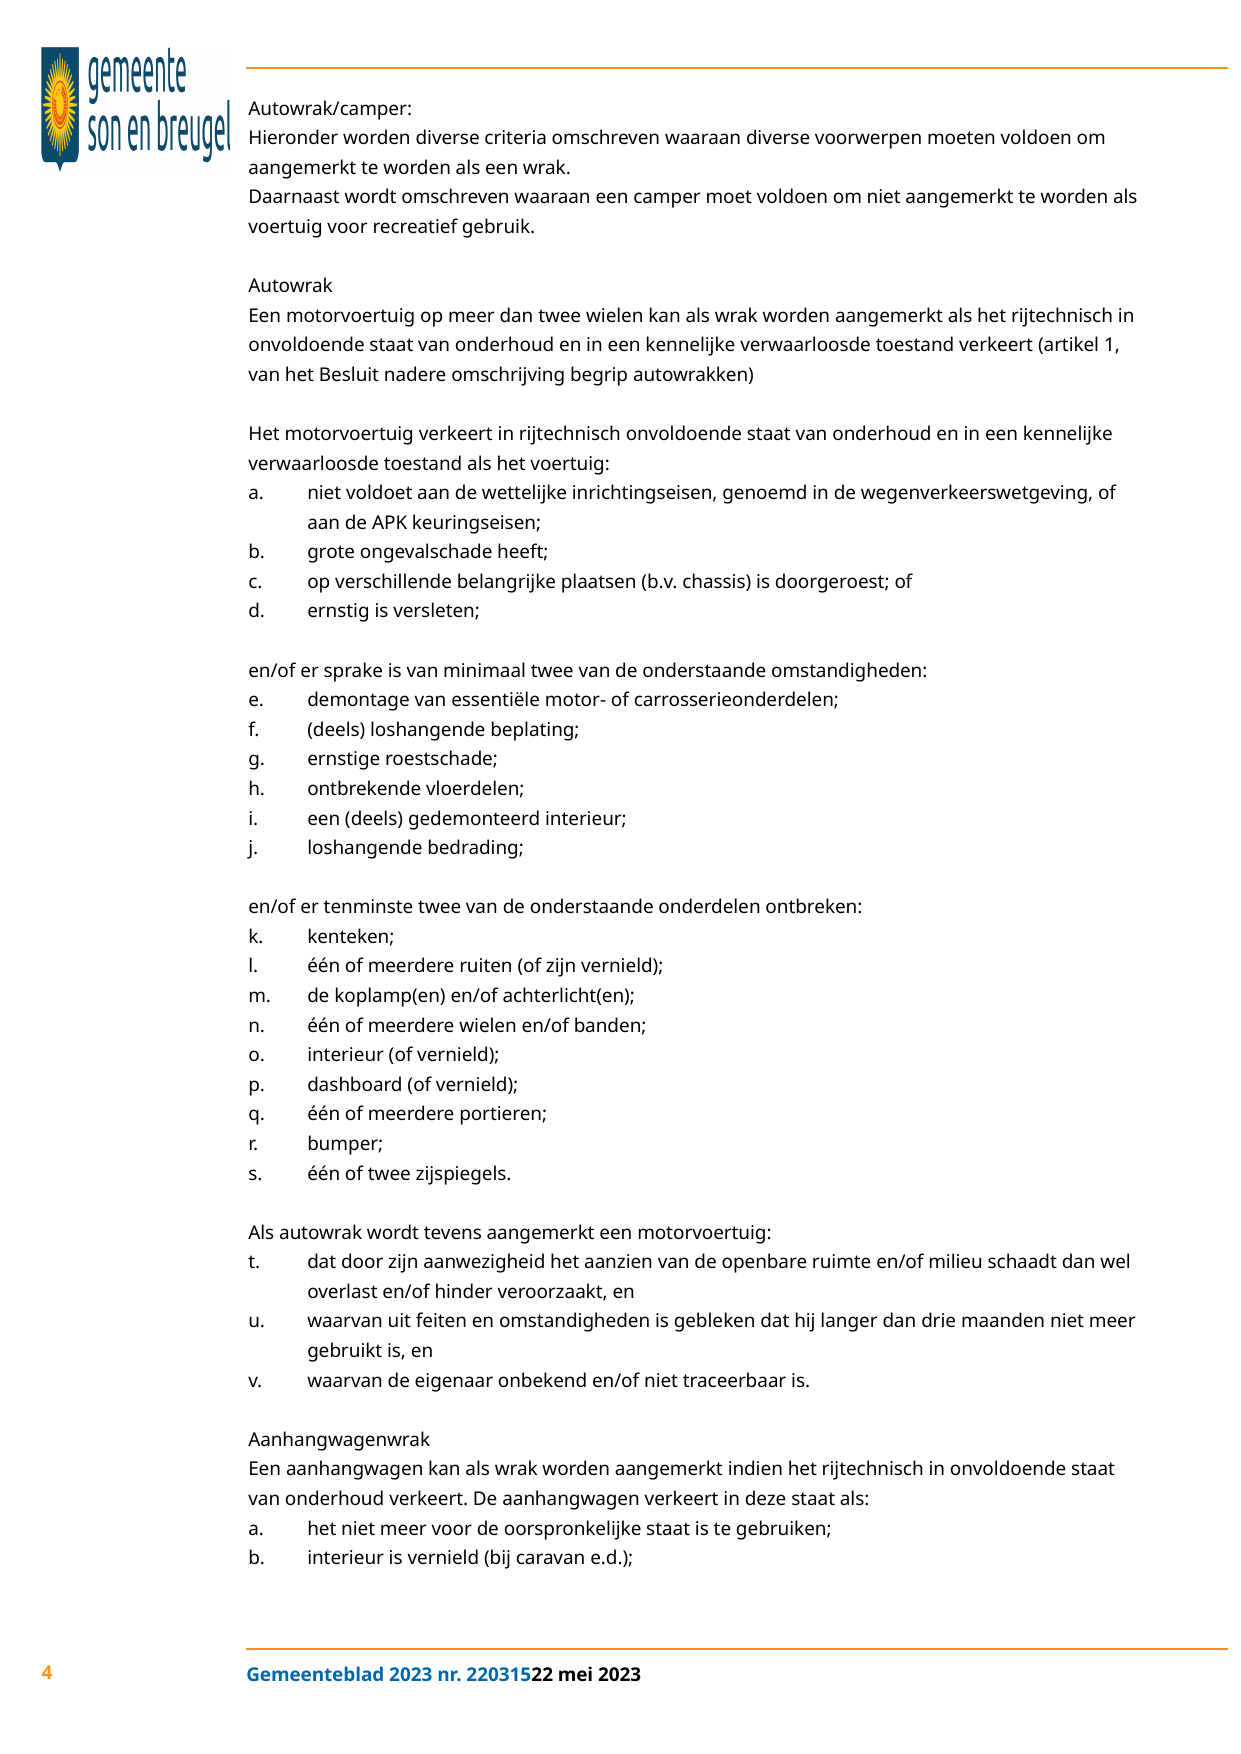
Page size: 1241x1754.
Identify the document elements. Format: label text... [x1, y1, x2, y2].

text Autowrak/camper: [248, 95, 1152, 121]
list (deels) loshangende beplating; [248, 716, 1152, 742]
list een (deels) gedemonteerd interieur; [248, 805, 1152, 831]
list dat door zijn aanwezigheid het aanzien van de openbare ruimte en/of milieu schaadt dan wel overlast en/of hinder veroorzaakt, en [248, 1248, 1152, 1304]
list loshangende bedrading; [248, 834, 1152, 860]
text Autowrak [248, 272, 1152, 298]
list ontbrekende vloerdelen; [248, 775, 1152, 801]
list demontage van essentiële motor- of carrosserieonderdelen; [248, 686, 1152, 712]
text Daarnaast wordt omschreven waaraan een camper moet voldoen om niet aangemerkt te worden als voertuig voor recreatief gebruik. [248, 183, 1152, 239]
list ernstig is versleten; [248, 598, 1152, 623]
list waarvan de eigenaar onbekend en/of niet traceerbaar is. [248, 1367, 1152, 1393]
list het niet meer voor de oorspronkelijke staat is te gebruiken; [248, 1515, 1152, 1541]
list waarvan uit feiten en omstandigheden is gebleken dat hij langer dan drie maanden niet meer gebruikt is, en [248, 1308, 1152, 1363]
list één of twee zijspiegels. [248, 1160, 1152, 1186]
text Een motorvoertuig op meer dan twee wielen kan als wrak worden aangemerkt als het rijtechnisch in onvoldoende staat van onderhoud en in een kennelijke verwaarloosde toestand verkeert (artikel 1, van het Besluit nadere omschrijving begrip autowrakken) [248, 302, 1152, 387]
list bumper; [248, 1130, 1152, 1156]
text Hieronder worden diverse criteria omschreven waaraan diverse voorwerpen moeten voldoen om aangemerkt te worden als een wrak. [248, 124, 1152, 180]
list één of meerdere wielen en/of banden; [248, 1012, 1152, 1038]
text Een aanhangwagen kan als wrak worden aangemerkt indien het rijtechnisch in onvoldoende staat van onderhoud verkeert. De aanhangwagen verkeert in deze staat als: [248, 1456, 1152, 1511]
list interieur (of vernield); [248, 1041, 1152, 1067]
list kenteken; [248, 923, 1152, 949]
text Het motorvoertuig verkeert in rijtechnisch onvoldoende staat van onderhoud en in een kennelijke verwaarloosde toestand als het voertuig: [248, 420, 1152, 476]
list één of meerdere portieren; [248, 1101, 1152, 1126]
text Aanhangwagenwrak [248, 1426, 1152, 1452]
picture [41, 47, 231, 172]
list grote ongevalschade heeft; [248, 538, 1152, 564]
text en/of er sprake is van minimaal twee van de onderstaande omstandigheden: [248, 657, 1152, 683]
list ernstige roestschade; [248, 746, 1152, 771]
list dashboard (of vernield); [248, 1071, 1152, 1097]
list niet voldoet aan de wettelijke inrichtingseisen, genoemd in de wegenverkeerswetgeving, of aan de APK keuringseisen; [248, 479, 1152, 535]
text en/of er tenminste twee van de onderstaande onderdelen ontbreken: [248, 893, 1152, 919]
text Als autowrak wordt tevens aangemerkt een motorvoertuig: [248, 1219, 1152, 1245]
list op verschillende belangrijke plaatsen (b.v. chassis) is doorgeroest; of [248, 568, 1152, 594]
list één of meerdere ruiten (of zijn vernield); [248, 953, 1152, 978]
list interieur is vernield (bij caravan e.d.); [248, 1544, 1152, 1570]
list de koplamp(en) en/of achterlicht(en); [248, 982, 1152, 1008]
